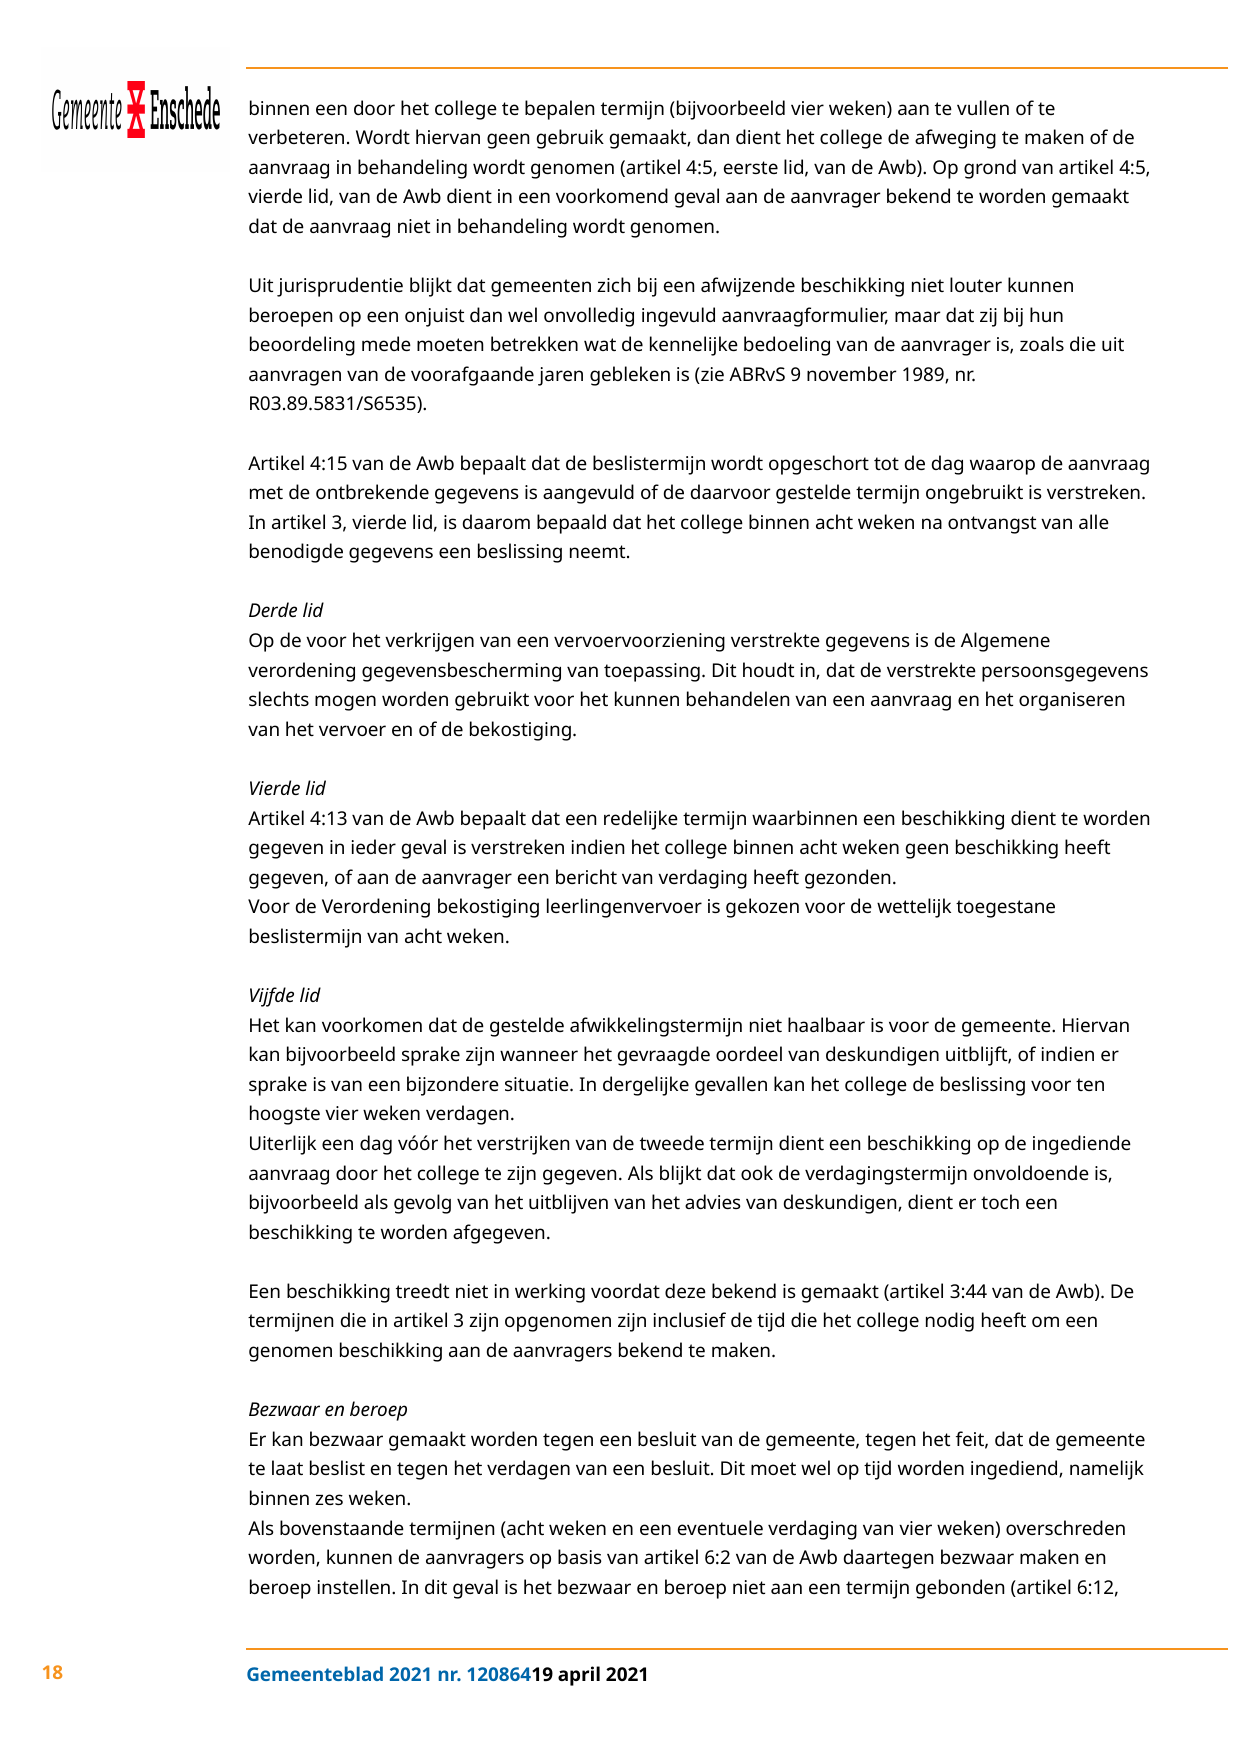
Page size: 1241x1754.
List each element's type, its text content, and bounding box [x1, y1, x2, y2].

text Uit jurisprudentie blijkt dat gemeenten zich bij een afwijzende beschikking niet louter kunnen beroepen op een onjuist dan wel onvolledig ingevuld aanvraagformulier, maar dat zij bij hun beoordeling mede moeten betrekken wat de kennelijke bedoeling van de aanvrager is, zoals die uit aanvragen van de voorafgaande jaren gebleken is (zie ABRvS 9 november 1989, nr. R03.89.5831/S6535). [248, 272, 1152, 416]
text Artikel 4:15 van de Awb bepaalt dat de beslistermijn wordt opgeschort tot de dag waarop de aanvraag met de ontbrekende gegevens is aangevuld of de daarvoor gestelde termijn ongebruikt is verstreken. In artikel 3, vierde lid, is daarom bepaald dat het college binnen acht weken na ontvangst van alle benodigde gegevens een beslissing neemt. [248, 450, 1152, 564]
text Vijfde lid [248, 982, 1152, 1008]
text Artikel 4:13 van de Awb bepaalt dat een redelijke termijn waarbinnen een beschikking dient te worden gegeven in ieder geval is verstreken indien het college binnen acht weken geen beschikking heeft gegeven, of aan de aanvrager een bericht van verdaging heeft gezonden. [248, 805, 1152, 890]
text Er kan bezwaar gemaakt worden tegen een besluit van de gemeente, tegen het feit, dat de gemeente te laat beslist en tegen het verdagen van een besluit. Dit moet wel op tijd worden ingediend, namelijk binnen zes weken. [248, 1426, 1152, 1511]
text binnen een door het college te bepalen termijn (bijvoorbeeld vier weken) aan te vullen of te verbeteren. Wordt hiervan geen gebruik gemaakt, dan dient het college de afweging te maken of de aanvraag in behandeling wordt genomen (artikel 4:5, eerste lid, van de Awb). Op grond van artikel 4:5, vierde lid, van de Awb dient in een voorkomend geval aan de aanvrager bekend te worden gemaakt dat de aanvraag niet in behandeling wordt genomen. [248, 95, 1152, 239]
text Op de voor het verkrijgen van een vervoervoorziening verstrekte gegevens is de Algemene verordening gegevensbescherming van toepassing. Dit houdt in, dat de verstrekte persoonsgegevens slechts mogen worden gebruikt voor het kunnen behandelen van een aanvraag en het organiseren van het vervoer en of de bekostiging. [248, 627, 1152, 742]
text Vierde lid [248, 775, 1152, 801]
text Voor de Verordening bekostiging leerlingenvervoer is gekozen voor de wettelijk toegestane beslistermijn van acht weken. [248, 893, 1152, 949]
text Een beschikking treedt niet in werking voordat deze bekend is gemaakt (artikel 3:44 van de Awb). De termijnen die in artikel 3 zijn opgenomen zijn inclusief de tijd die het college nodig heeft om een genomen beschikking aan de aanvragers bekend te maken. [248, 1278, 1152, 1363]
text Bezwaar en beroep [248, 1396, 1152, 1422]
text Het kan voorkomen dat de gestelde afwikkelingstermijn niet haalbaar is voor de gemeente. Hiervan kan bijvoorbeeld sprake zijn wanneer het gevraagde oordeel van deskundigen uitblijft, of indien er sprake is van een bijzondere situatie. In dergelijke gevallen kan het college de beslissing voor ten hoogste vier weken verdagen. [248, 1012, 1152, 1126]
text Derde lid [248, 598, 1152, 623]
picture [41, 47, 231, 172]
text Als bovenstaande termijnen (acht weken en een eventuele verdaging van vier weken) overschreden worden, kunnen de aanvragers op basis van artikel 6:2 van de Awb daartegen bezwaar maken en beroep instellen. In dit geval is het bezwaar en beroep niet aan een termijn gebonden (artikel 6:12, [248, 1515, 1152, 1600]
text Uiterlijk een dag vóór het verstrijken van de tweede termijn dient een beschikking op de ingediende aanvraag door het college te zijn gegeven. Als blijkt dat ook de verdagingstermijn onvoldoende is, bijvoorbeeld als gevolg van het uitblijven van het advies van deskundigen, dient er toch een beschikking te worden afgegeven. [248, 1130, 1152, 1245]
